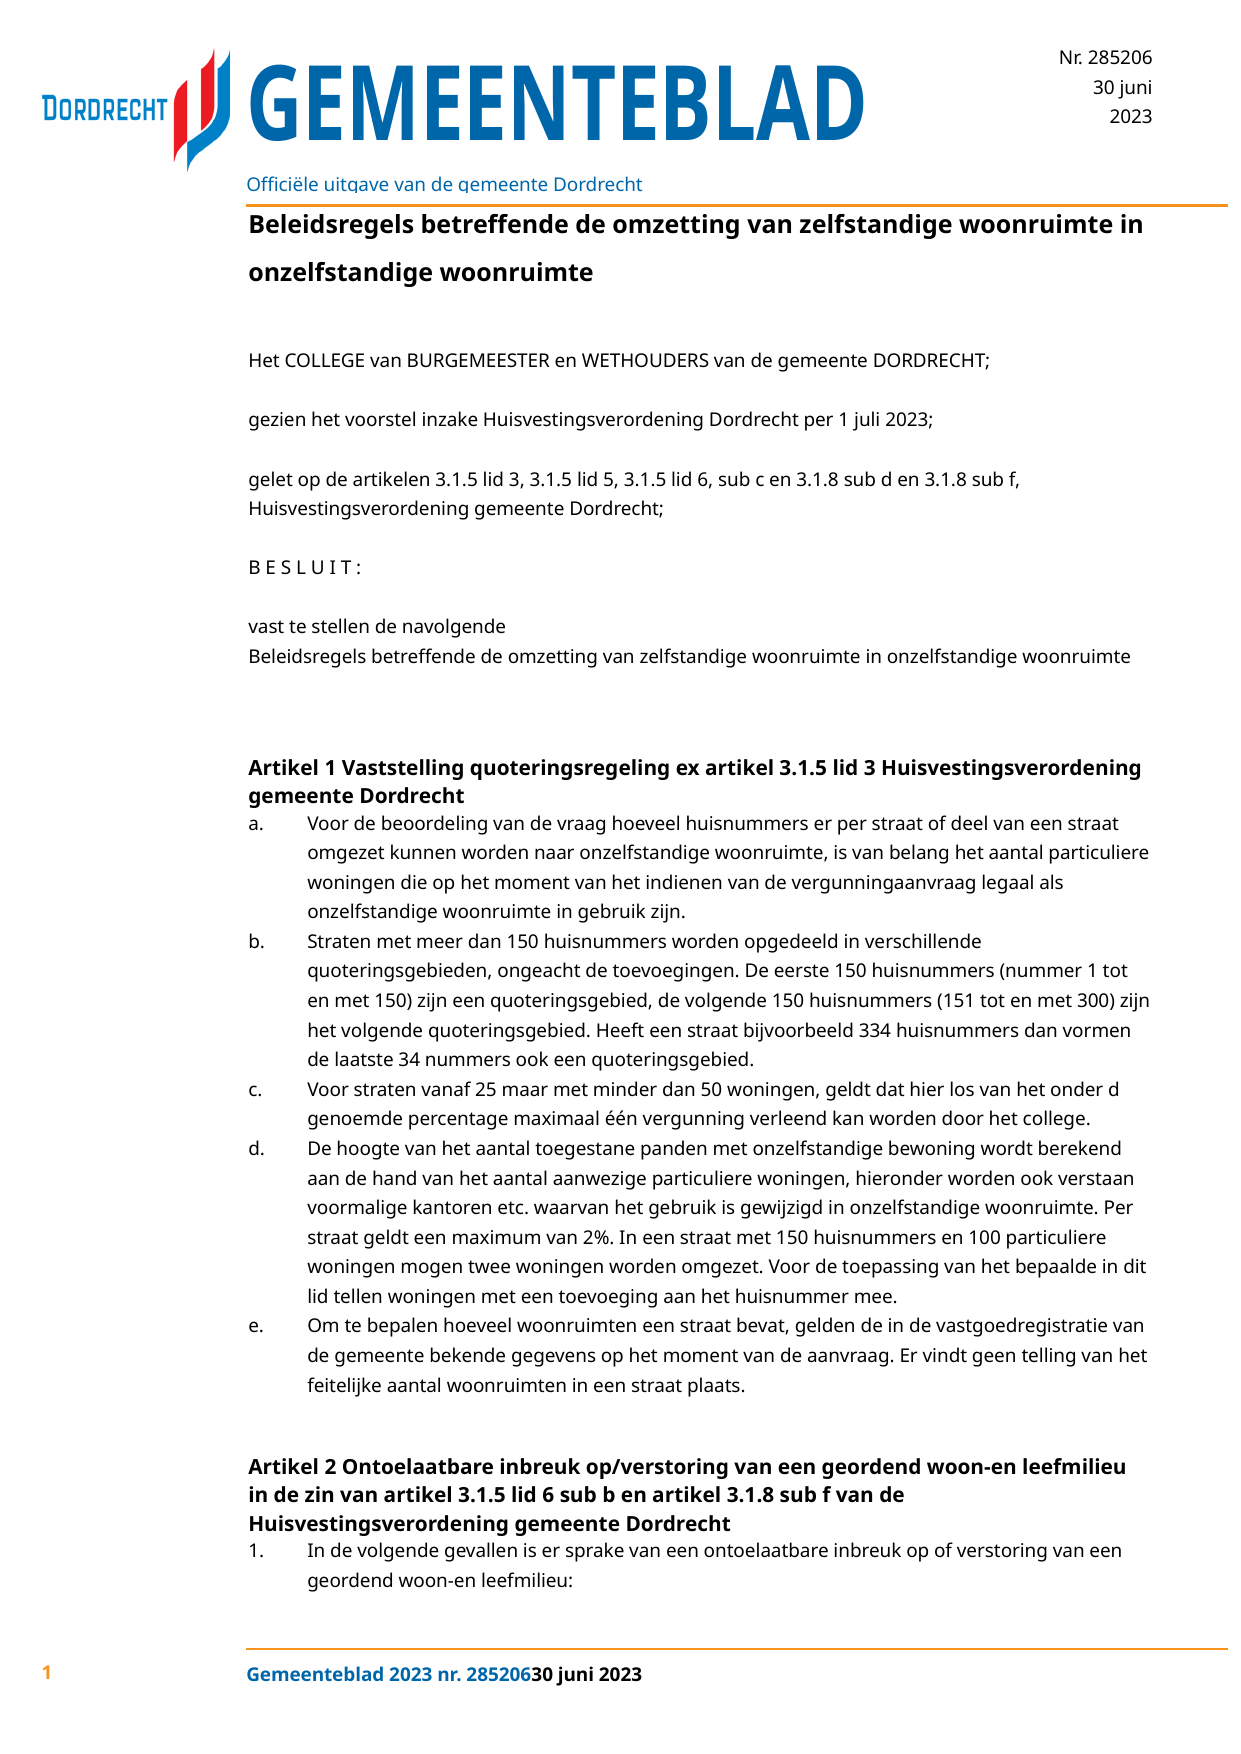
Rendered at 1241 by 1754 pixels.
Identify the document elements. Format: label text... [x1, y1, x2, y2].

list Om te bepalen hoeveel woonruimten een straat bevat, gelden de in de vastgoedregistratie van de gemeente bekende gegevens op het moment van de aanvraag. Er vindt geen telling van het feitelijke aantal woonruimten in een straat plaats. [248, 1313, 1152, 1398]
text Artikel 2 Ontoelaatbare inbreuk op/verstoring van een geordend woon-en leefmilieu in de zin van artikel 3.1.5 lid 6 sub b en artikel 3.1.8 sub f van de Huisvestingsverordening gemeente Dordrecht [248, 1452, 1152, 1537]
list De hoogte van het aantal toegestane panden met onzelfstandige bewoning wordt berekend aan de hand van het aantal aanwezige particuliere woningen, hieronder worden ook verstaan voormalige kantoren etc. waarvan het gebruik is gewijzigd in onzelfstandige woonruimte. Per straat geldt een maximum van 2%. In een straat met 150 huisnummers en 100 particuliere woningen mogen twee woningen worden omgezet. Voor de toepassing van het bepaalde in dit lid tellen woningen met een toevoeging aan het huisnummer mee. [248, 1135, 1152, 1309]
picture [41, 47, 231, 172]
text gezien het voorstel inzake Huisvestingsverordening Dordrecht per 1 juli 2023; [248, 407, 1152, 432]
text B E S L U I T : [248, 554, 1152, 580]
text gelet op de artikelen 3.1.5 lid 3, 3.1.5 lid 5, 3.1.5 lid 6, sub c en 3.1.8 sub d en 3.1.8 sub f, Huisvestingsverordening gemeente Dordrecht; [248, 466, 1152, 521]
text Beleidsregels betreffende de omzetting van zelfstandige woonruimte in onzelfstandige woonruimte [248, 643, 1152, 669]
list Voor straten vanaf 25 maar met minder dan 50 woningen, geldt dat hier los van het onder d genoemde percentage maximaal één vergunning verleend kan worden door het college. [248, 1076, 1152, 1131]
text Artikel 1 Vaststelling quoteringsregeling ex artikel 3.1.5 lid 3 Huisvestingsverordening gemeente Dordrecht [248, 753, 1152, 810]
text vast te stellen de navolgende [248, 614, 1152, 639]
list In de volgende gevallen is er sprake van een ontoelaatbare inbreuk op of verstoring van een geordend woon-en leefmilieu: [248, 1537, 1152, 1592]
text Beleidsregels betreffende de omzetting van zelfstandige woonruimte in onzelfstandige woonruimte [248, 207, 1152, 288]
text Het COLLEGE van BURGEMEESTER en WETHOUDERS van de gemeente DORDRECHT; [248, 347, 1152, 373]
list Straten met meer dan 150 huisnummers worden opgedeeld in verschillende quoteringsgebieden, ongeacht de toevoegingen. De eerste 150 huisnummers (nummer 1 tot en met 150) zijn een quoteringsgebied, de volgende 150 huisnummers (151 tot en met 300) zijn het volgende quoteringsgebied. Heeft een straat bijvoorbeeld 334 huisnummers dan vormen de laatste 34 nummers ook een quoteringsgebied. [248, 928, 1152, 1072]
list Voor de beoordeling van de vraag hoeveel huisnummers er per straat of deel van een straat omgezet kunnen worden naar onzelfstandige woonruimte, is van belang het aantal particuliere woningen die op het moment van het indienen van de vergunningaanvraag legaal als onzelfstandige woonruimte in gebruik zijn. [248, 810, 1152, 924]
